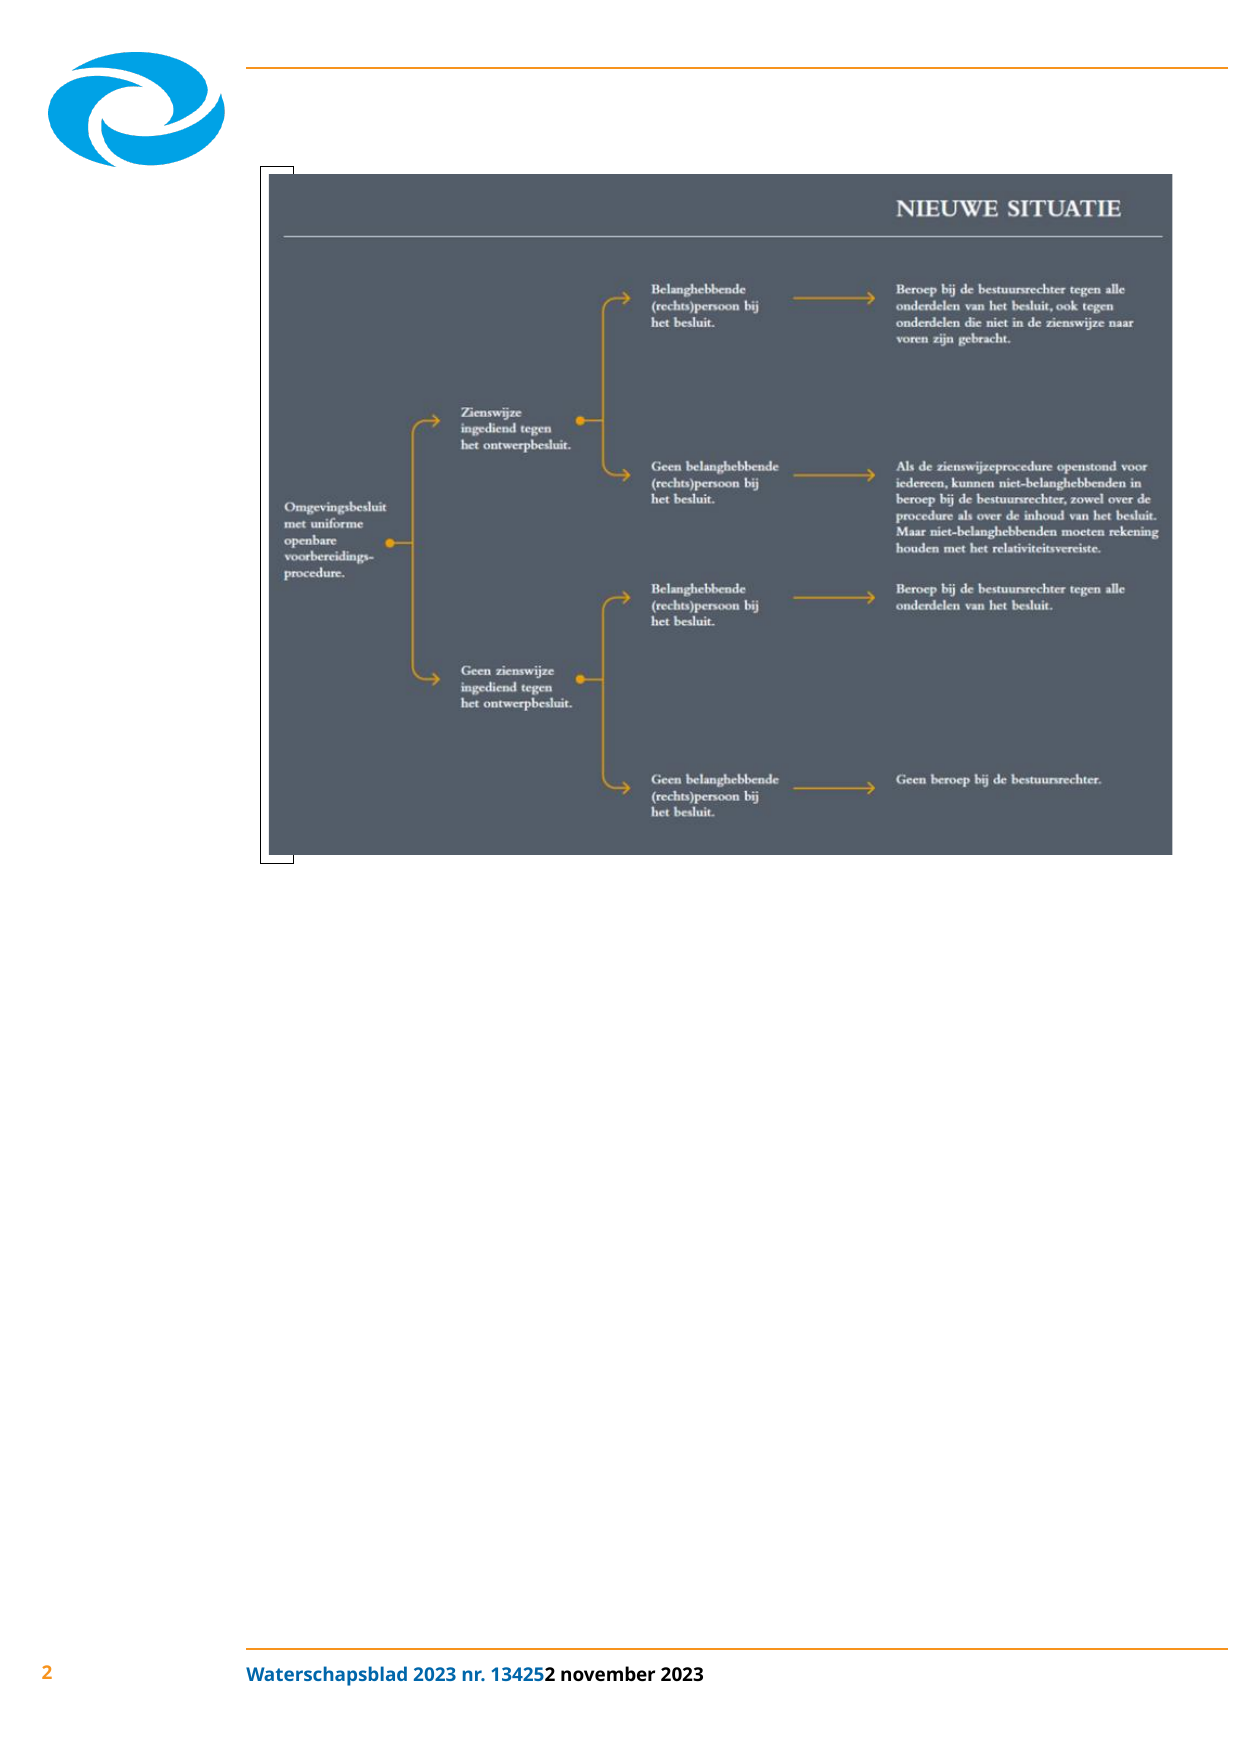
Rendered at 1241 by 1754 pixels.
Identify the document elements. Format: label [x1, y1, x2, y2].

picture [41, 47, 231, 172]
picture [268, 174, 1173, 855]
